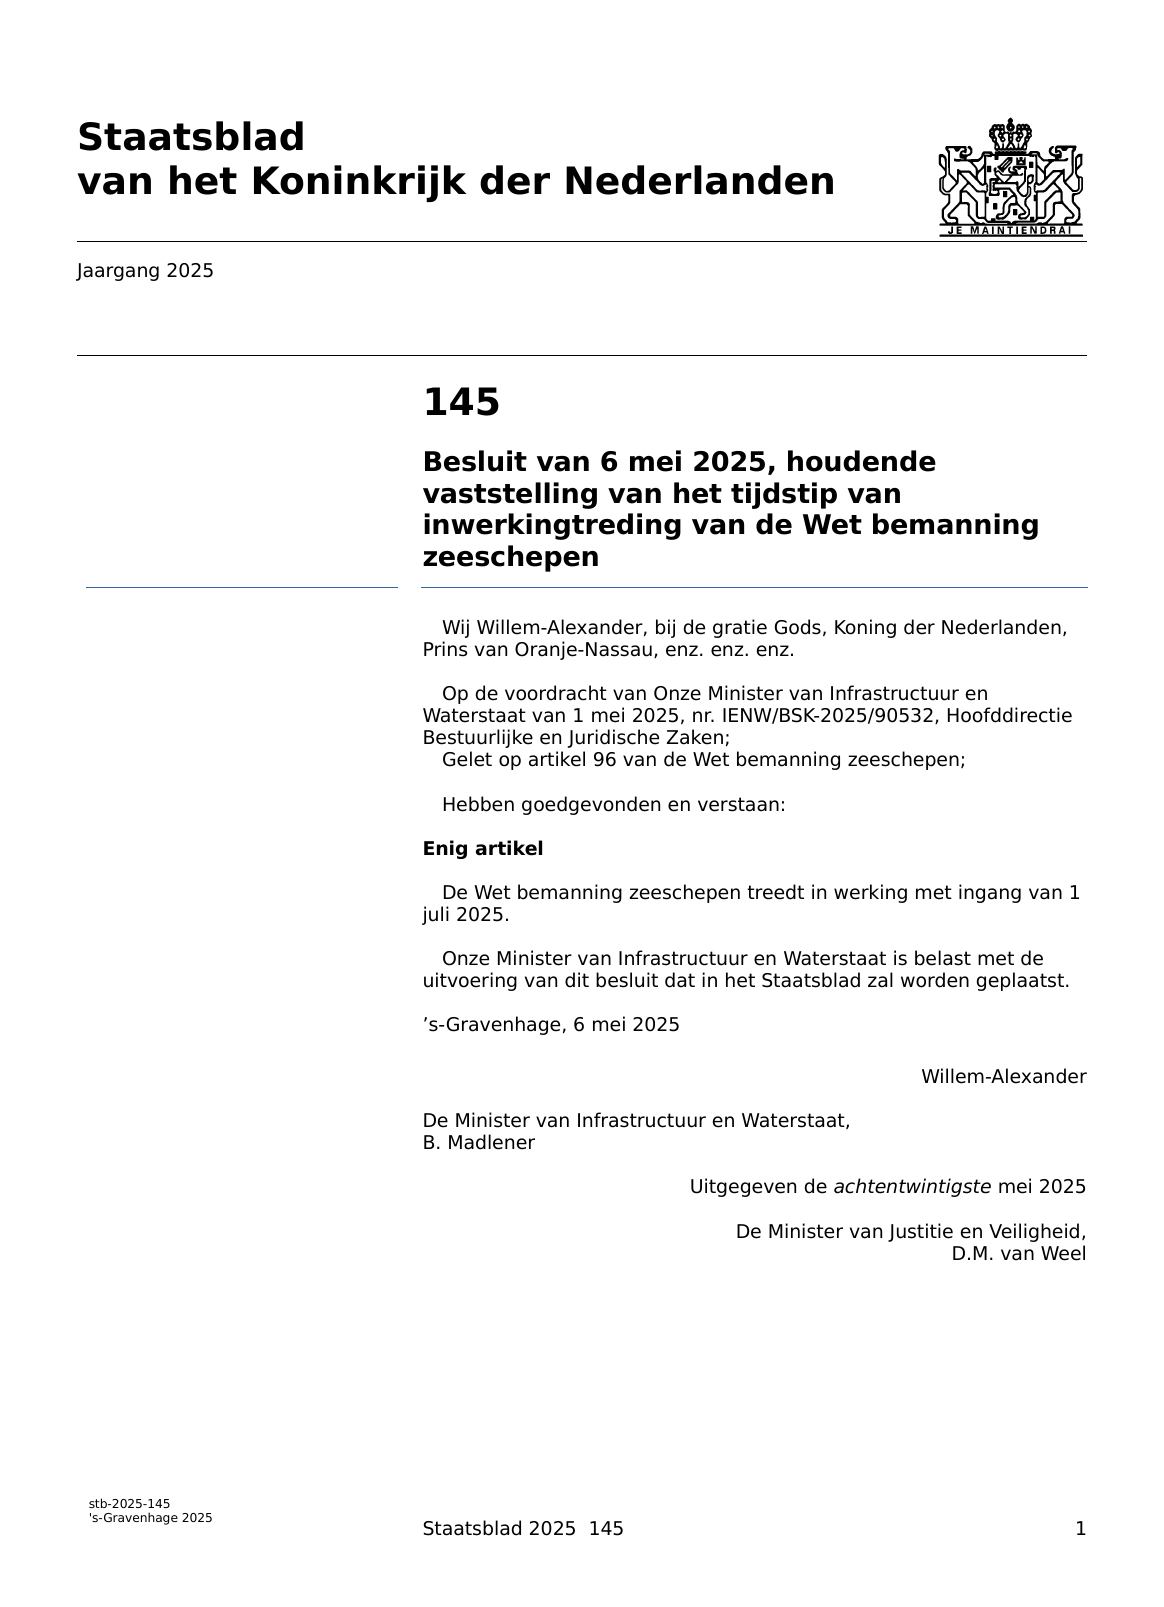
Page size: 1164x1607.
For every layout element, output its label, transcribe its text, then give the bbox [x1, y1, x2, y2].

picture [936, 115, 1087, 240]
subtitle Enig artikel [422, 838, 1087, 859]
text Besluit van 6 mei 2025, houdende vaststelling van het tijdstip van inwerkingtreding van de Wet bemanning zeeschepen [422, 447, 1087, 573]
text Onze Minister van Infrastructuur en Waterstaat is belast met de uitvoering van dit besluit dat in het Staatsblad zal worden geplaatst. [422, 948, 1087, 992]
text Uitgegeven de achtentwintigste mei 2025 [422, 1176, 1087, 1198]
table_header [886, 100, 1087, 241]
subtitle 145 [422, 381, 1087, 424]
text 's-Gravenhage 2025 [88, 1511, 323, 1525]
text stb-2025-145 [88, 1497, 323, 1511]
text Hebben goedgevonden en verstaan: [422, 793, 1087, 815]
text De Wet bemanning zeeschepen treedt in werking met ingang van 1 juli 2025. [422, 882, 1087, 926]
table_cell Jaargang 2025 [77, 242, 1087, 355]
text ’s-Gravenhage, 6 mei 2025 [422, 1014, 1087, 1036]
text Wij Willem-Alexander, bij de gratie Gods, Koning der Nederlanden, Prins van Oranje-Nassau, enz. enz. enz. [422, 617, 1087, 661]
text Gelet op artikel 96 van de Wet bemanning zeeschepen; [422, 749, 1087, 771]
text De Minister van Infrastructuur en Waterstaat, B. Madlener [422, 1110, 1087, 1154]
table_header Staatsblad van het Koninkrijk der Nederlanden [77, 100, 886, 241]
text Willem-Alexander [422, 1066, 1087, 1088]
text De Minister van Justitie en Veiligheid, D.M. van Weel [422, 1221, 1087, 1264]
text Op de voordracht van Onze Minister van Infrastructuur en Waterstaat van 1 mei 2025, nr. IENW/BSK-2025/90532, Hoofddirectie Bestuurlijke en Juridische Zaken; [422, 683, 1087, 749]
